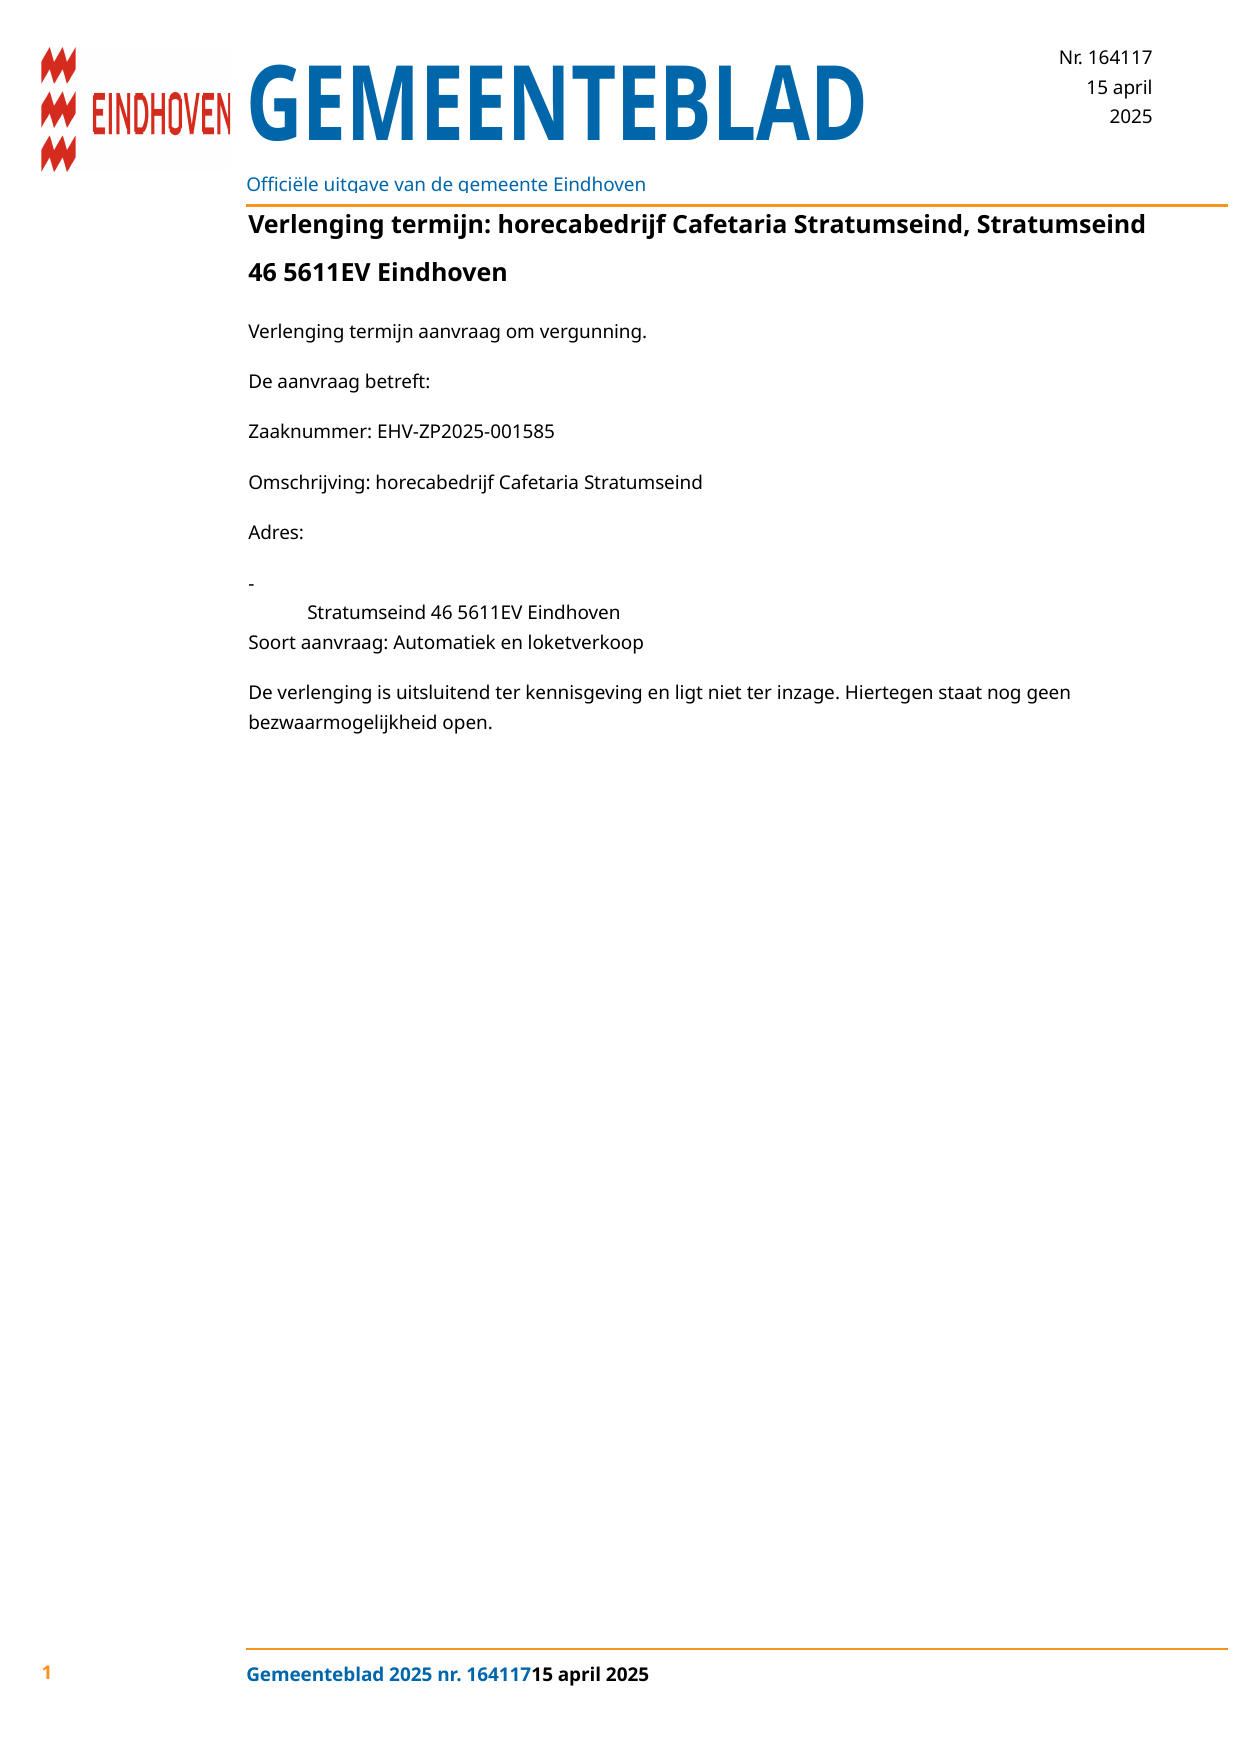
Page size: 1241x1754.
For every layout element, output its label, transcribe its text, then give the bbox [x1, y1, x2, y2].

list Stratumseind 46 5611EV Eindhoven [248, 599, 1152, 625]
text De verlenging is uitsluitend ter kennisgeving en ligt niet ter inzage. Hiertegen staat nog geen bezwaarmogelijkheid open. [248, 679, 1152, 735]
text Verlenging termijn: horecabedrijf Cafetaria Stratumseind, Stratumseind 46 5611EV Eindhoven [248, 207, 1152, 288]
text De aanvraag betreft: [248, 368, 1152, 394]
text Verlenging termijn aanvraag om vergunning. [248, 318, 1152, 344]
picture [41, 47, 231, 172]
text Soort aanvraag: Automatiek en loketverkoop [248, 629, 1152, 655]
text Adres: [248, 519, 1152, 545]
text Omschrijving: horecabedrijf Cafetaria Stratumseind [248, 469, 1152, 495]
text Zaaknummer: EHV-ZP2025-001585 [248, 419, 1152, 444]
